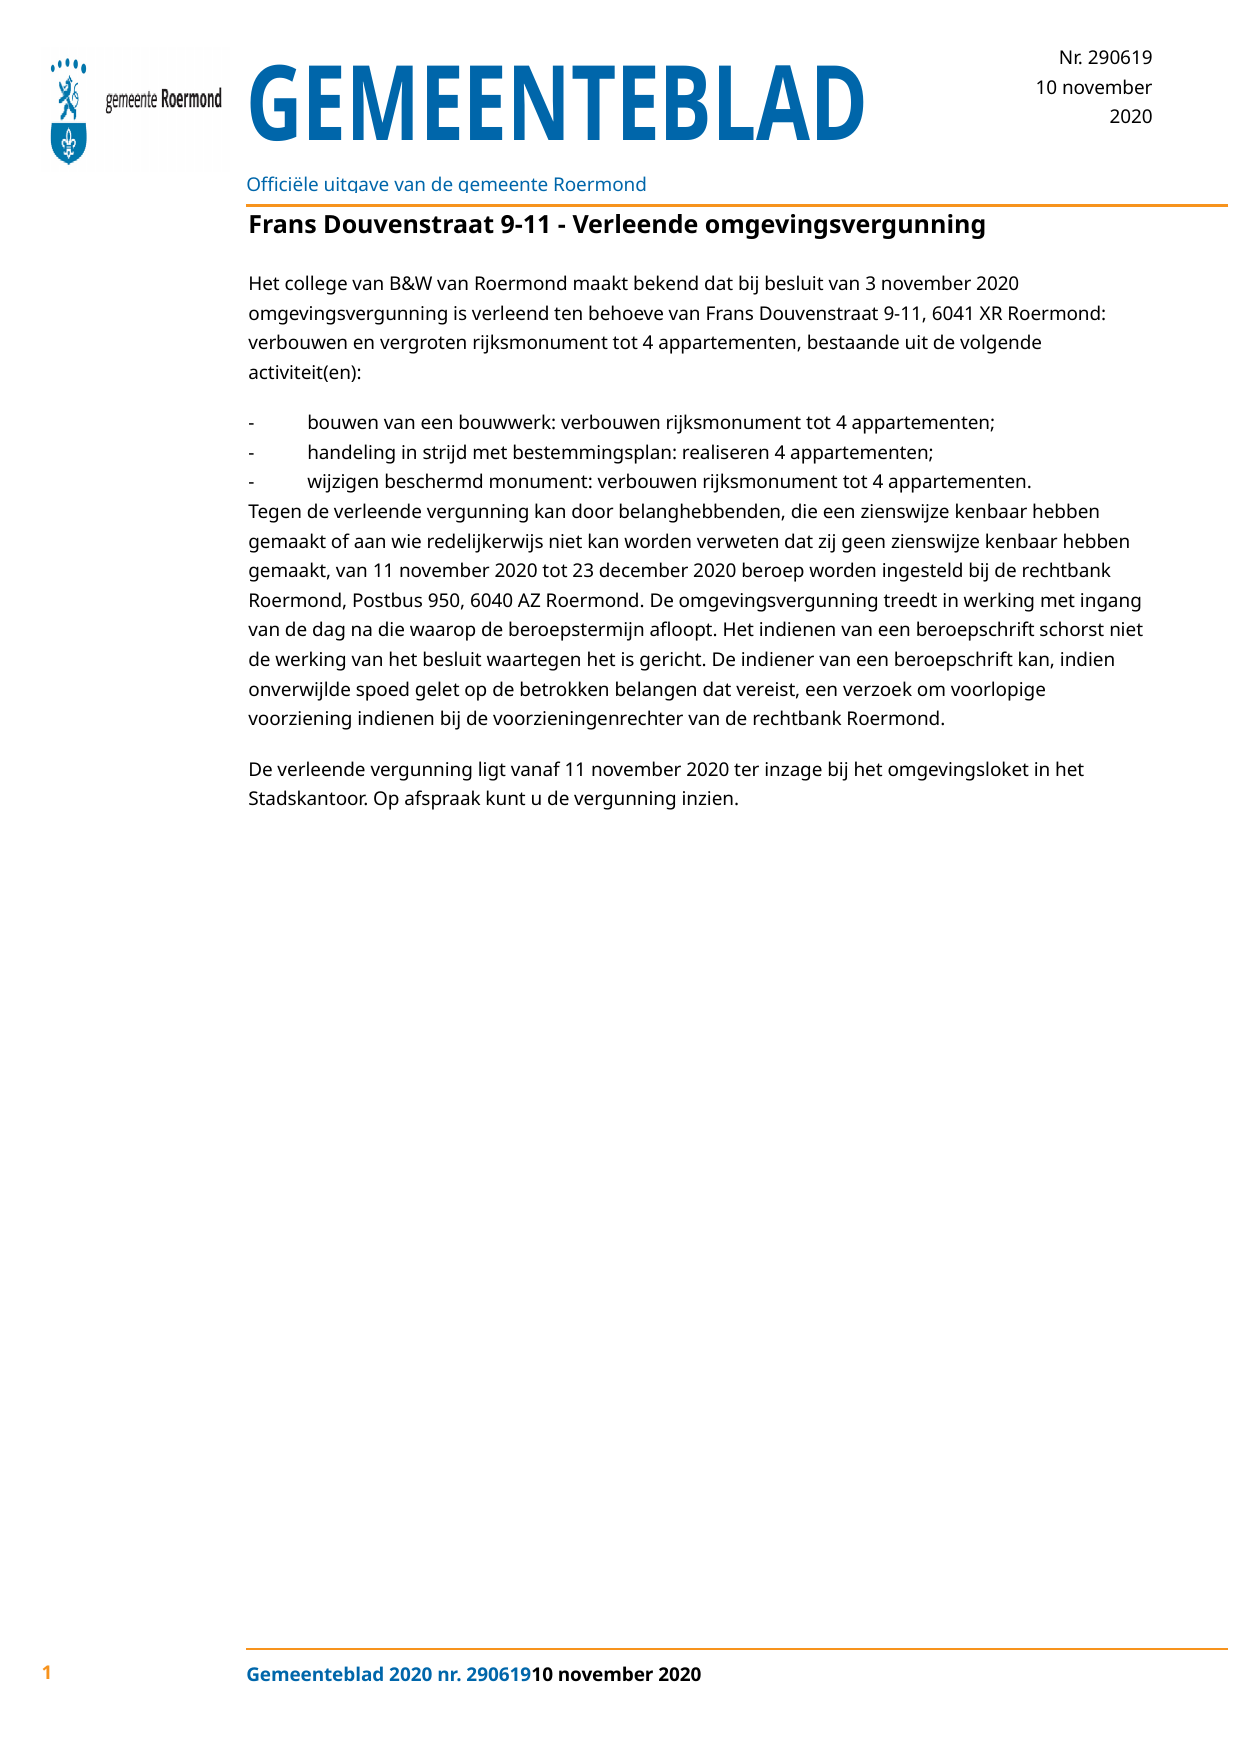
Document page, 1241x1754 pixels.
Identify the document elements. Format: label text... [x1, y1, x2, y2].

list handeling in strijd met bestemmingsplan: realiseren 4 appartementen; [248, 439, 1152, 465]
text De verleende vergunning ligt vanaf 11 november 2020 ter inzage bij het omgevingsloket in het Stadskantoor. Op afspraak kunt u de vergunning inzien. [248, 756, 1152, 811]
text Tegen de verleende vergunning kan door belanghebbenden, die een zienswijze kenbaar hebben gemaakt of aan wie redelijkerwijs niet kan worden verweten dat zij geen zienswijze kenbaar hebben gemaakt, van 11 november 2020 tot 23 december 2020 beroep worden ingesteld bij de rechtbank Roermond, Postbus 950, 6040 AZ Roermond. De omgevingsvergunning treedt in werking met ingang van de dag na die waarop de beroepstermijn afloopt. Het indienen van een beroepschrift schorst niet de werking van het besluit waartegen het is gericht. De indiener van een beroepschrift kan, indien onverwijlde spoed gelet op de betrokken belangen dat vereist, een verzoek om voorlopige voorziening indienen bij de voorzieningenrechter van de rechtbank Roermond. [248, 498, 1152, 731]
text Het college van B&W van Roermond maakt bekend dat bij besluit van 3 november 2020 omgevingsvergunning is verleend ten behoeve van Frans Douvenstraat 9-11, 6041 XR Roermond: verbouwen en vergroten rijksmonument tot 4 appartementen, bestaande uit de volgende activiteit(en): [248, 270, 1152, 385]
text Frans Douvenstraat 9-11 - Verleende omgevingsvergunning [248, 207, 1152, 241]
list wijzigen beschermd monument: verbouwen rijksmonument tot 4 appartementen. [248, 469, 1152, 494]
picture [41, 47, 231, 172]
list bouwen van een bouwwerk: verbouwen rijksmonument tot 4 appartementen; [248, 409, 1152, 435]
